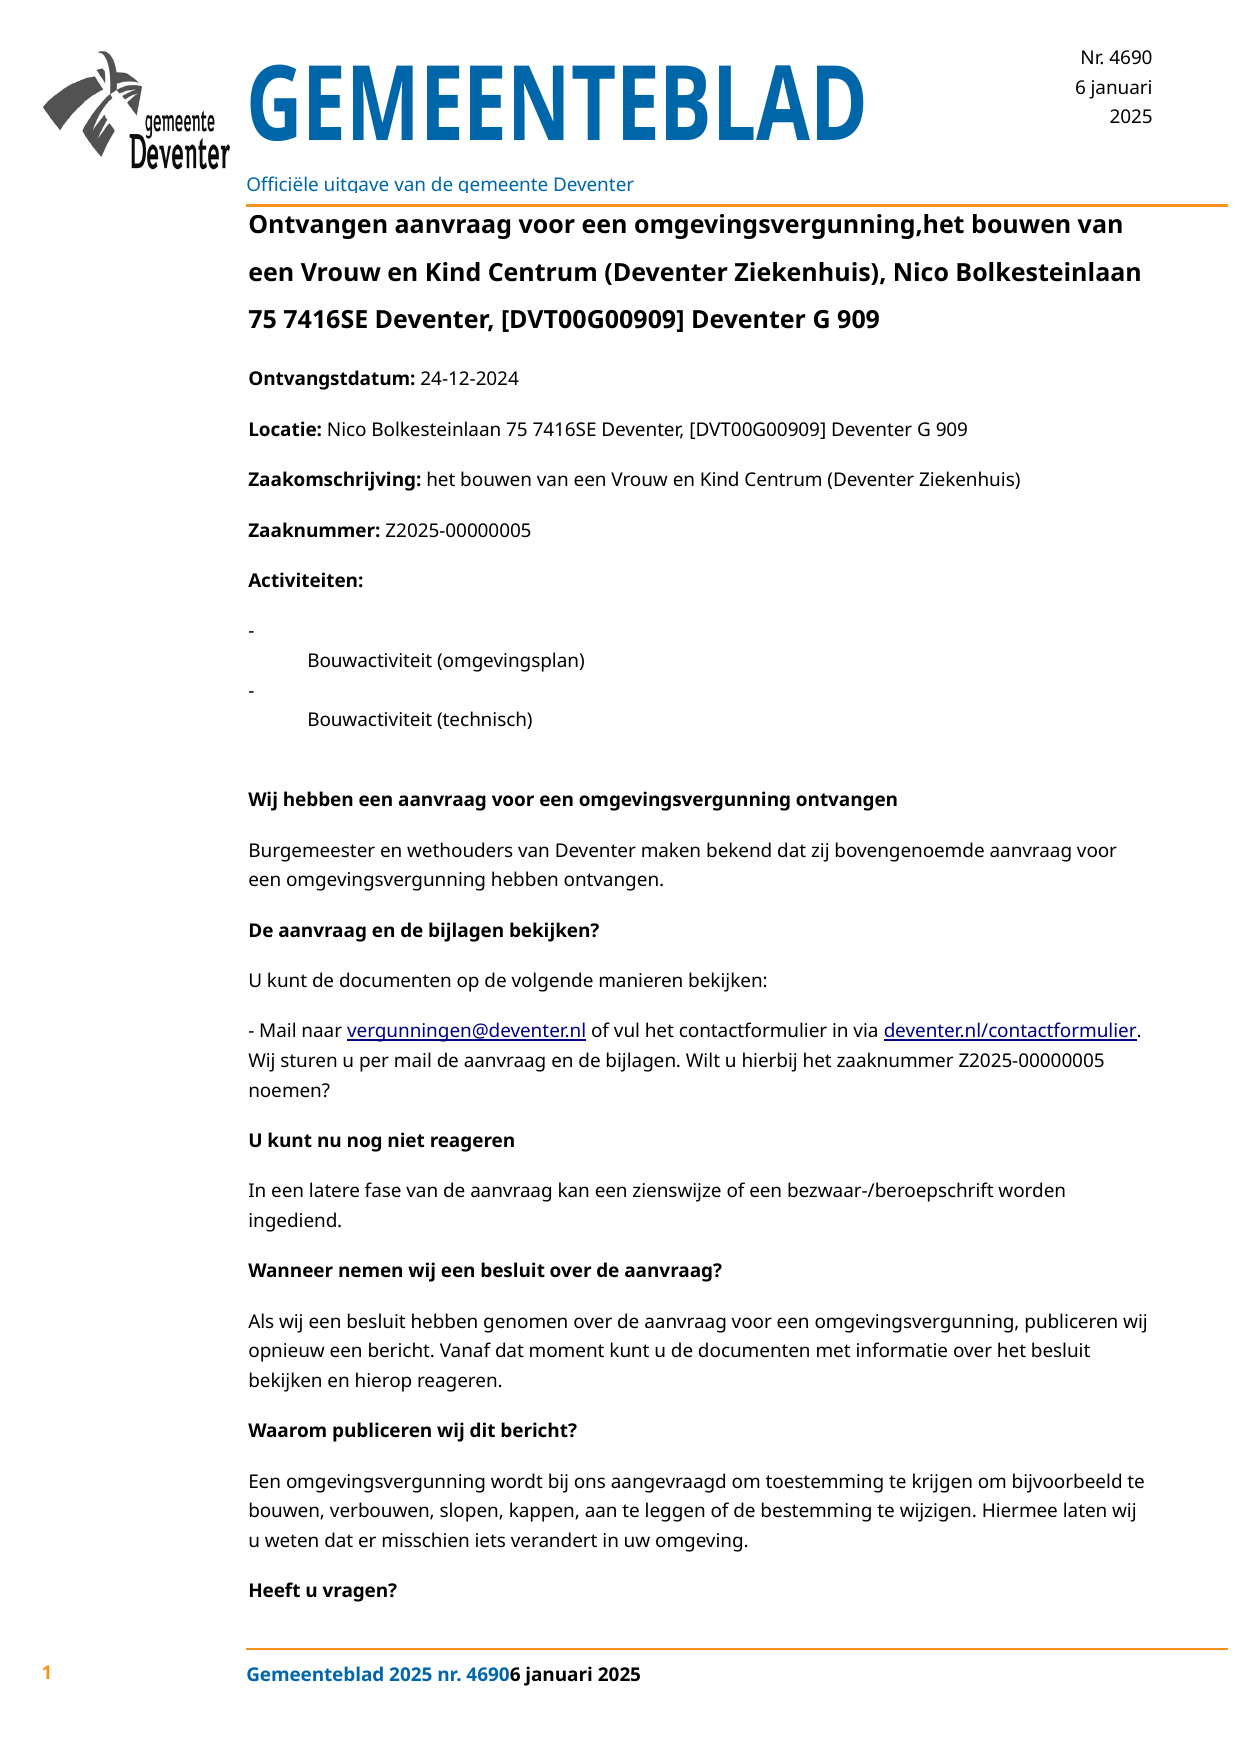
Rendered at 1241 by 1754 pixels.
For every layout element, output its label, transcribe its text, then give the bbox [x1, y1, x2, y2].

text Activiteiten: [248, 567, 1152, 593]
text Als wij een besluit hebben genomen over de aanvraag voor een omgevingsvergunning, publiceren wij opnieuw een bericht. Vanaf dat moment kunt u de documenten met informatie over het besluit bekijken en hierop reageren. [248, 1308, 1152, 1393]
text Wanneer nemen wij een besluit over de aanvraag? [248, 1258, 1152, 1283]
text - Mail naar vergunningen@deventer.nl of vul het contactformulier in via deventer.nl/contactformulier. Wij sturen u per mail de aanvraag en de bijlagen. Wilt u hierbij het zaaknummer Z2025-00000005 noemen? [248, 1018, 1152, 1102]
text Zaaknummer: Z2025-00000005 [248, 517, 1152, 542]
list Bouwactiviteit (technisch) [248, 706, 1152, 732]
text Burgemeester en wethouders van Deventer maken bekend dat zij bovengenoemde aanvraag voor een omgevingsvergunning hebben ontvangen. [248, 837, 1152, 892]
text Ontvangen aanvraag voor een omgevingsvergunning,het bouwen van een Vrouw en Kind Centrum (Deventer Ziekenhuis), Nico Bolkesteinlaan 75 7416SE Deventer, [DVT00G00909] Deventer G 909 [248, 207, 1152, 336]
text Een omgevingsvergunning wordt bij ons aangevraagd om toestemming te krijgen om bijvoorbeeld te bouwen, verbouwen, slopen, kappen, aan te leggen of de bestemming te wijzigen. Hiermee laten wij u weten dat er misschien iets verandert in uw omgeving. [248, 1468, 1152, 1553]
text Zaakomschrijving: het bouwen van een Vrouw en Kind Centrum (Deventer Ziekenhuis) [248, 466, 1152, 492]
text In een latere fase van de aanvraag kan een zienswijze of een bezwaar-/beroepschrift worden ingediend. [248, 1178, 1152, 1233]
text Waarom publiceren wij dit bericht? [248, 1418, 1152, 1443]
text Locatie: Nico Bolkesteinlaan 75 7416SE Deventer, [DVT00G00909] Deventer G 909 [248, 416, 1152, 442]
text U kunt nu nog niet reageren [248, 1127, 1152, 1153]
picture [41, 47, 231, 172]
list Bouwactiviteit (omgevingsplan) [248, 647, 1152, 673]
text U kunt de documenten op de volgende manieren bekijken: [248, 967, 1152, 993]
text Wij hebben een aanvraag voor een omgevingsvergunning ontvangen [248, 786, 1152, 812]
text Ontvangstdatum: 24-12-2024 [248, 366, 1152, 391]
text De aanvraag en de bijlagen bekijken? [248, 917, 1152, 942]
text Heeft u vragen? [248, 1578, 1152, 1603]
